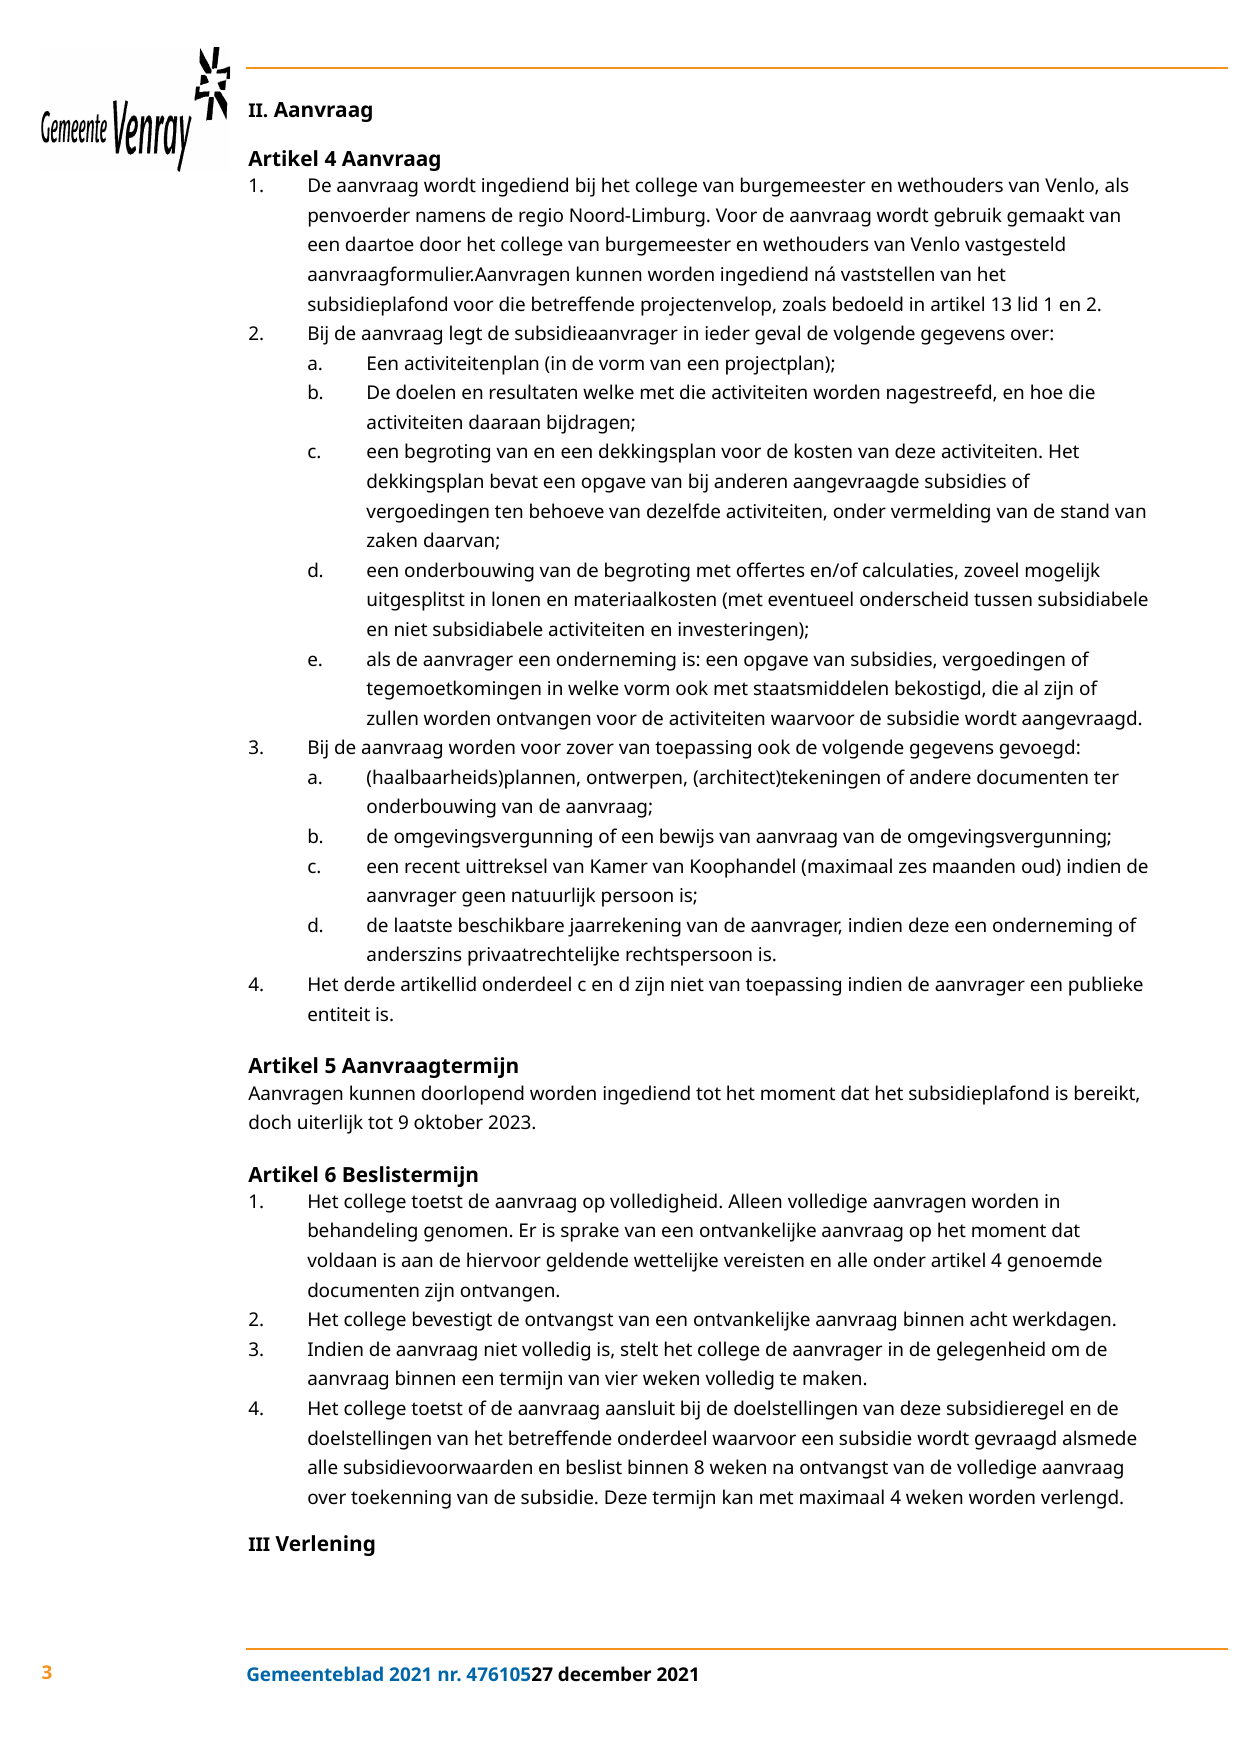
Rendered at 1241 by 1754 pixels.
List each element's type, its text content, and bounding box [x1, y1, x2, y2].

list Een activiteitenplan (in de vorm van een projectplan); [307, 350, 1152, 376]
list Het college toetst de aanvraag op volledigheid. Alleen volledige aanvragen worden in behandeling genomen. Er is sprake van een ontvankelijke aanvraag op het moment dat voldaan is aan de hiervoor geldende wettelijke vereisten en alle onder artikel 4 genoemde documenten zijn ontvangen. [248, 1188, 1152, 1303]
picture [41, 47, 231, 172]
list Bij de aanvraag legt de subsidieaanvrager in ieder geval de volgende gegevens over: [248, 320, 1152, 346]
list Bij de aanvraag worden voor zover van toepassing ook de volgende gegevens gevoegd: [248, 734, 1152, 760]
text III Verlening [248, 1529, 1152, 1558]
list een onderbouwing van de begroting met offertes en/of calculaties, zoveel mogelijk uitgesplitst in lonen en materiaalkosten (met eventueel onderscheid tussen subsidiabele en niet subsidiabele activiteiten en investeringen); [307, 557, 1152, 642]
list de laatste beschikbare jaarrekening van de aanvrager, indien deze een onderneming of anderszins privaatrechtelijke rechtspersoon is. [307, 912, 1152, 967]
text Artikel 4 Aanvraag [248, 144, 1152, 172]
text Aanvragen kunnen doorlopend worden ingediend tot het moment dat het subsidieplafond is bereikt, doch uiterlijk tot 9 oktober 2023. [248, 1080, 1152, 1135]
list Indien de aanvraag niet volledig is, stelt het college de aanvrager in de gelegenheid om de aanvraag binnen een termijn van vier weken volledig te maken. [248, 1336, 1152, 1391]
list Het college bevestigt de ontvangst van een ontvankelijke aanvraag binnen acht werkdagen. [248, 1306, 1152, 1332]
list de omgevingsvergunning of een bewijs van aanvraag van de omgevingsvergunning; [307, 823, 1152, 849]
list een begroting van en een dekkingsplan voor de kosten van deze activiteiten. Het dekkingsplan bevat een opgave van bij anderen aangevraagde subsidies of vergoedingen ten behoeve van dezelfde activiteiten, onder vermelding van de stand van zaken daarvan; [307, 439, 1152, 553]
list Het derde artikellid onderdeel c en d zijn niet van toepassing indien de aanvrager een publieke entiteit is. [248, 971, 1152, 1027]
list als de aanvrager een onderneming is: een opgave van subsidies, vergoedingen of tegemoetkomingen in welke vorm ook met staatsmiddelen bekostigd, die al zijn of zullen worden ontvangen voor de activiteiten waarvoor de subsidie wordt aangevraagd. [307, 646, 1152, 731]
list een recent uittreksel van Kamer van Koophandel (maximaal zes maanden oud) indien de aanvrager geen natuurlijk persoon is; [307, 853, 1152, 908]
text Artikel 6 Beslistermijn [248, 1160, 1152, 1188]
list De aanvraag wordt ingediend bij het college van burgemeester en wethouders van Venlo, als penvoerder namens de regio Noord-Limburg. Voor de aanvraag wordt gebruik gemaakt van een daartoe door het college van burgemeester en wethouders van Venlo vastgesteld aanvraagformulier.Aanvragen kunnen worden ingediend ná vaststellen van het subsidieplafond voor die betreffende projectenvelop, zoals bedoeld in artikel 13 lid 1 en 2. [248, 172, 1152, 317]
text Artikel 5 Aanvraagtermijn [248, 1051, 1152, 1080]
text II. Aanvraag [248, 95, 1152, 123]
list (haalbaarheids)plannen, ontwerpen, (architect)tekeningen of andere documenten ter onderbouwing van de aanvraag; [307, 764, 1152, 819]
list Het college toetst of de aanvraag aansluit bij de doelstellingen van deze subsidieregel en de doelstellingen van het betreffende onderdeel waarvoor een subsidie wordt gevraagd alsmede alle subsidievoorwaarden en beslist binnen 8 weken na ontvangst van de volledige aanvraag over toekenning van de subsidie. Deze termijn kan met maximaal 4 weken worden verlengd. [248, 1395, 1152, 1510]
list De doelen en resultaten welke met die activiteiten worden nagestreefd, en hoe die activiteiten daaraan bijdragen; [307, 379, 1152, 435]
